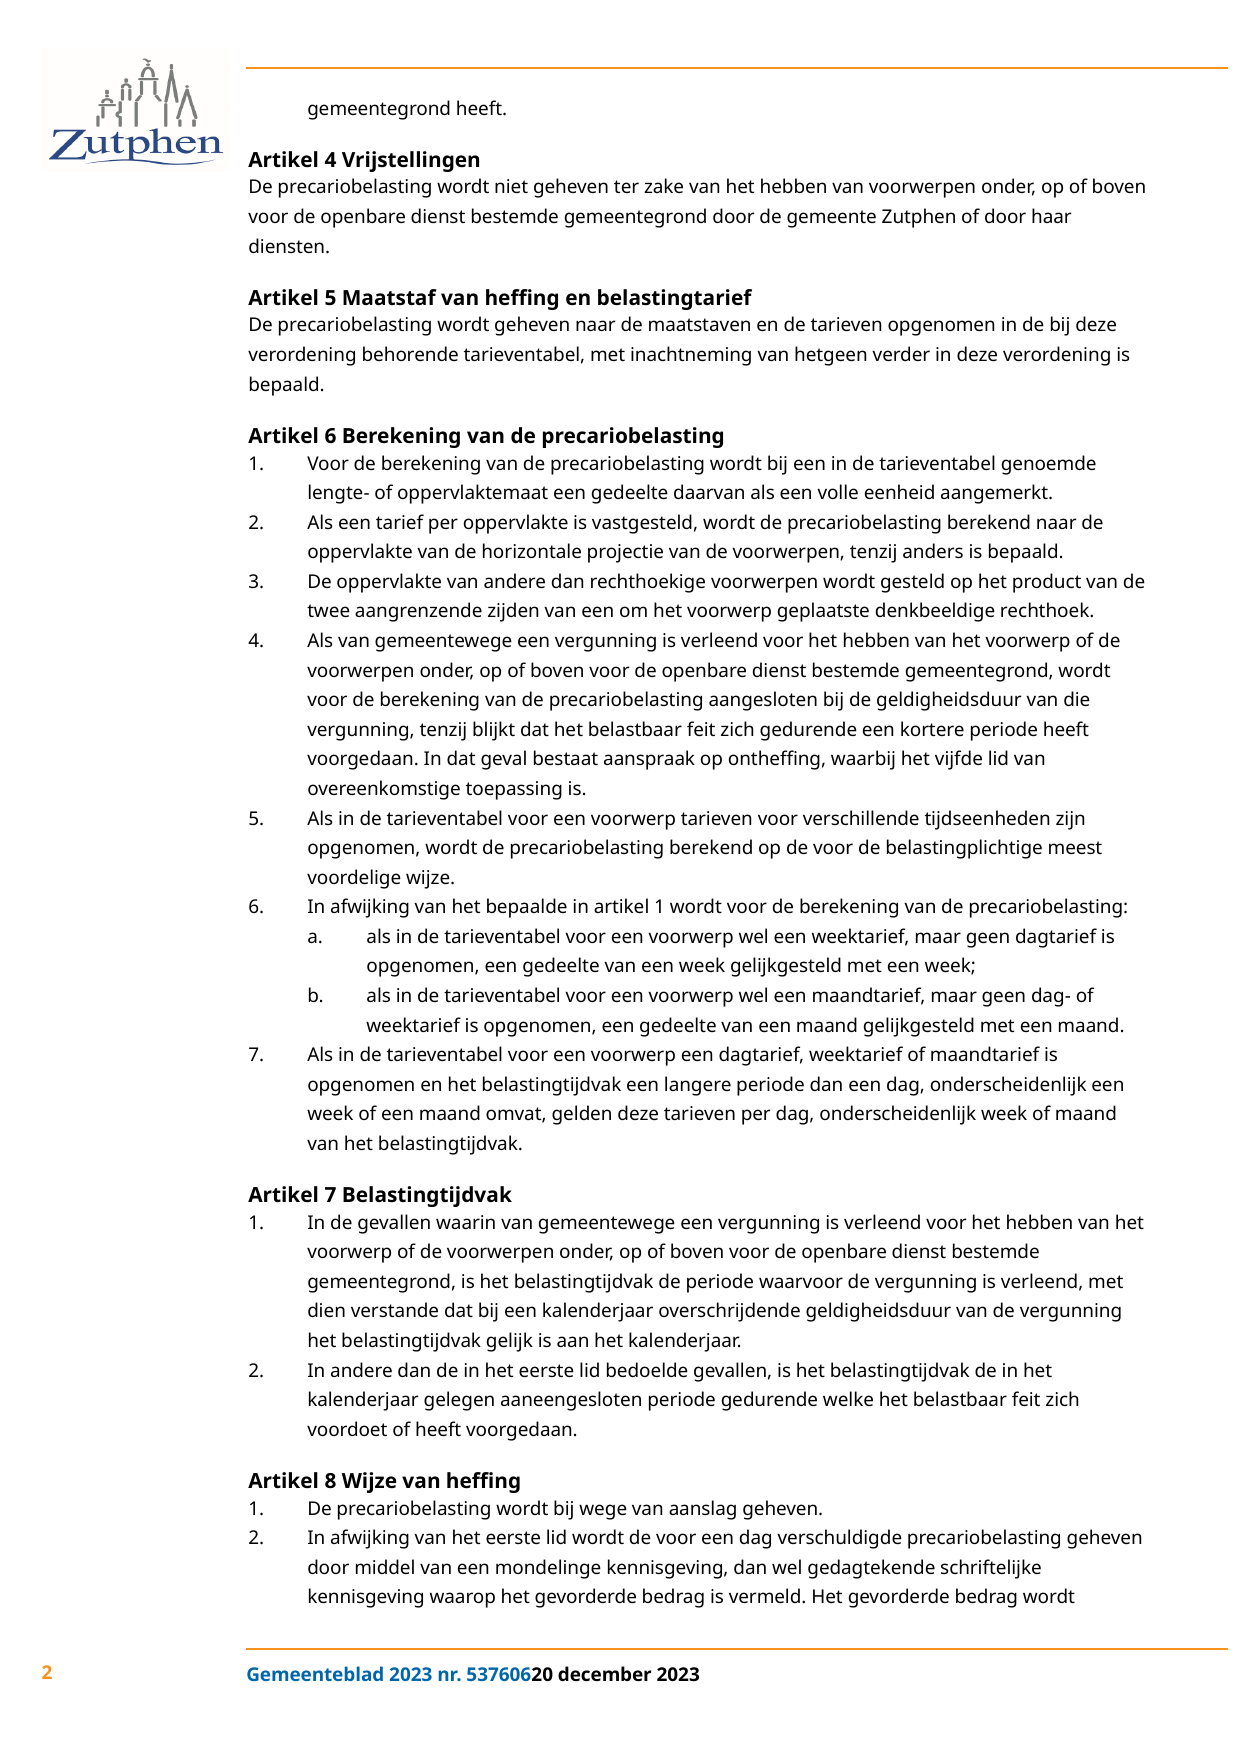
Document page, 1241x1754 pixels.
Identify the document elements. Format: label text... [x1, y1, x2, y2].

text De precariobelasting wordt niet geheven ter zake van het hebben van voorwerpen onder, op of boven voor de openbare dienst bestemde gemeentegrond door de gemeente Zutphen of door haar diensten. [248, 174, 1152, 258]
list In afwijking van het bepaalde in artikel 1 wordt voor de berekening van de precariobelasting: [248, 893, 1152, 919]
list Als van gemeentewege een vergunning is verleend voor het hebben van het voorwerp of de voorwerpen onder, op of boven voor de openbare dienst bestemde gemeentegrond, wordt voor de berekening van de precariobelasting aangesloten bij de geldigheidsduur van die vergunning, tenzij blijkt dat het belastbaar feit zich gedurende een kortere periode heeft voorgedaan. In dat geval bestaat aanspraak op ontheffing, waarbij het vijfde lid van overeenkomstige toepassing is. [248, 627, 1152, 801]
text Artikel 8 Wijze van heffing [248, 1466, 1152, 1495]
text Artikel 7 Belastingtijdvak [248, 1181, 1152, 1209]
list Voor de berekening van de precariobelasting wordt bij een in de tarieventabel genoemde lengte- of oppervlaktemaat een gedeelte daarvan als een volle eenheid aangemerkt. [248, 450, 1152, 505]
list Als in de tarieventabel voor een voorwerp tarieven voor verschillende tijdseenheden zijn opgenomen, wordt de precariobelasting berekend op de voor de belastingplichtige meest voordelige wijze. [248, 805, 1152, 889]
picture [41, 47, 231, 172]
list gemeentegrond heeft. [248, 95, 1152, 121]
list In de gevallen waarin van gemeentewege een vergunning is verleend voor het hebben van het voorwerp of de voorwerpen onder, op of boven voor de openbare dienst bestemde gemeentegrond, is het belastingtijdvak de periode waarvoor de vergunning is verleend, met dien verstande dat bij een kalenderjaar overschrijdende geldigheidsduur van de vergunning het belastingtijdvak gelijk is aan het kalenderjaar. [248, 1209, 1152, 1353]
text Artikel 4 Vrijstellingen [248, 145, 1152, 174]
list In afwijking van het eerste lid wordt de voor een dag verschuldigde precariobelasting geheven door middel van een mondelinge kennisgeving, dan wel gedagtekende schriftelijke kennisgeving waarop het gevorderde bedrag is vermeld. Het gevorderde bedrag wordt [248, 1524, 1152, 1609]
text Artikel 6 Berekening van de precariobelasting [248, 421, 1152, 450]
list In andere dan de in het eerste lid bedoelde gevallen, is het belastingtijdvak de in het kalenderjaar gelegen aaneengesloten periode gedurende welke het belastbaar feit zich voordoet of heeft voorgedaan. [248, 1357, 1152, 1442]
list als in de tarieventabel voor een voorwerp wel een weektarief, maar geen dagtarief is opgenomen, een gedeelte van een week gelijkgesteld met een week; [307, 923, 1152, 978]
list als in de tarieventabel voor een voorwerp wel een maandtarief, maar geen dag- of weektarief is opgenomen, een gedeelte van een maand gelijkgesteld met een maand. [307, 982, 1152, 1037]
list Als een tarief per oppervlakte is vastgesteld, wordt de precariobelasting berekend naar de oppervlakte van de horizontale projectie van de voorwerpen, tenzij anders is bepaald. [248, 509, 1152, 564]
list De oppervlakte van andere dan rechthoekige voorwerpen wordt gesteld op het product van de twee aangrenzende zijden van een om het voorwerp geplaatste denkbeeldige rechthoek. [248, 568, 1152, 623]
list Als in de tarieventabel voor een voorwerp een dagtarief, weektarief of maandtarief is opgenomen en het belastingtijdvak een langere periode dan een dag, onderscheidenlijk een week of een maand omvat, gelden deze tarieven per dag, onderscheidenlijk week of maand van het belastingtijdvak. [248, 1041, 1152, 1156]
text De precariobelasting wordt geheven naar de maatstaven en de tarieven opgenomen in de bij deze verordening behorende tarieventabel, met inachtneming van hetgeen verder in deze verordening is bepaald. [248, 312, 1152, 397]
list De precariobelasting wordt bij wege van aanslag geheven. [248, 1495, 1152, 1521]
text Artikel 5 Maatstaf van heffing en belastingtarief [248, 283, 1152, 312]
